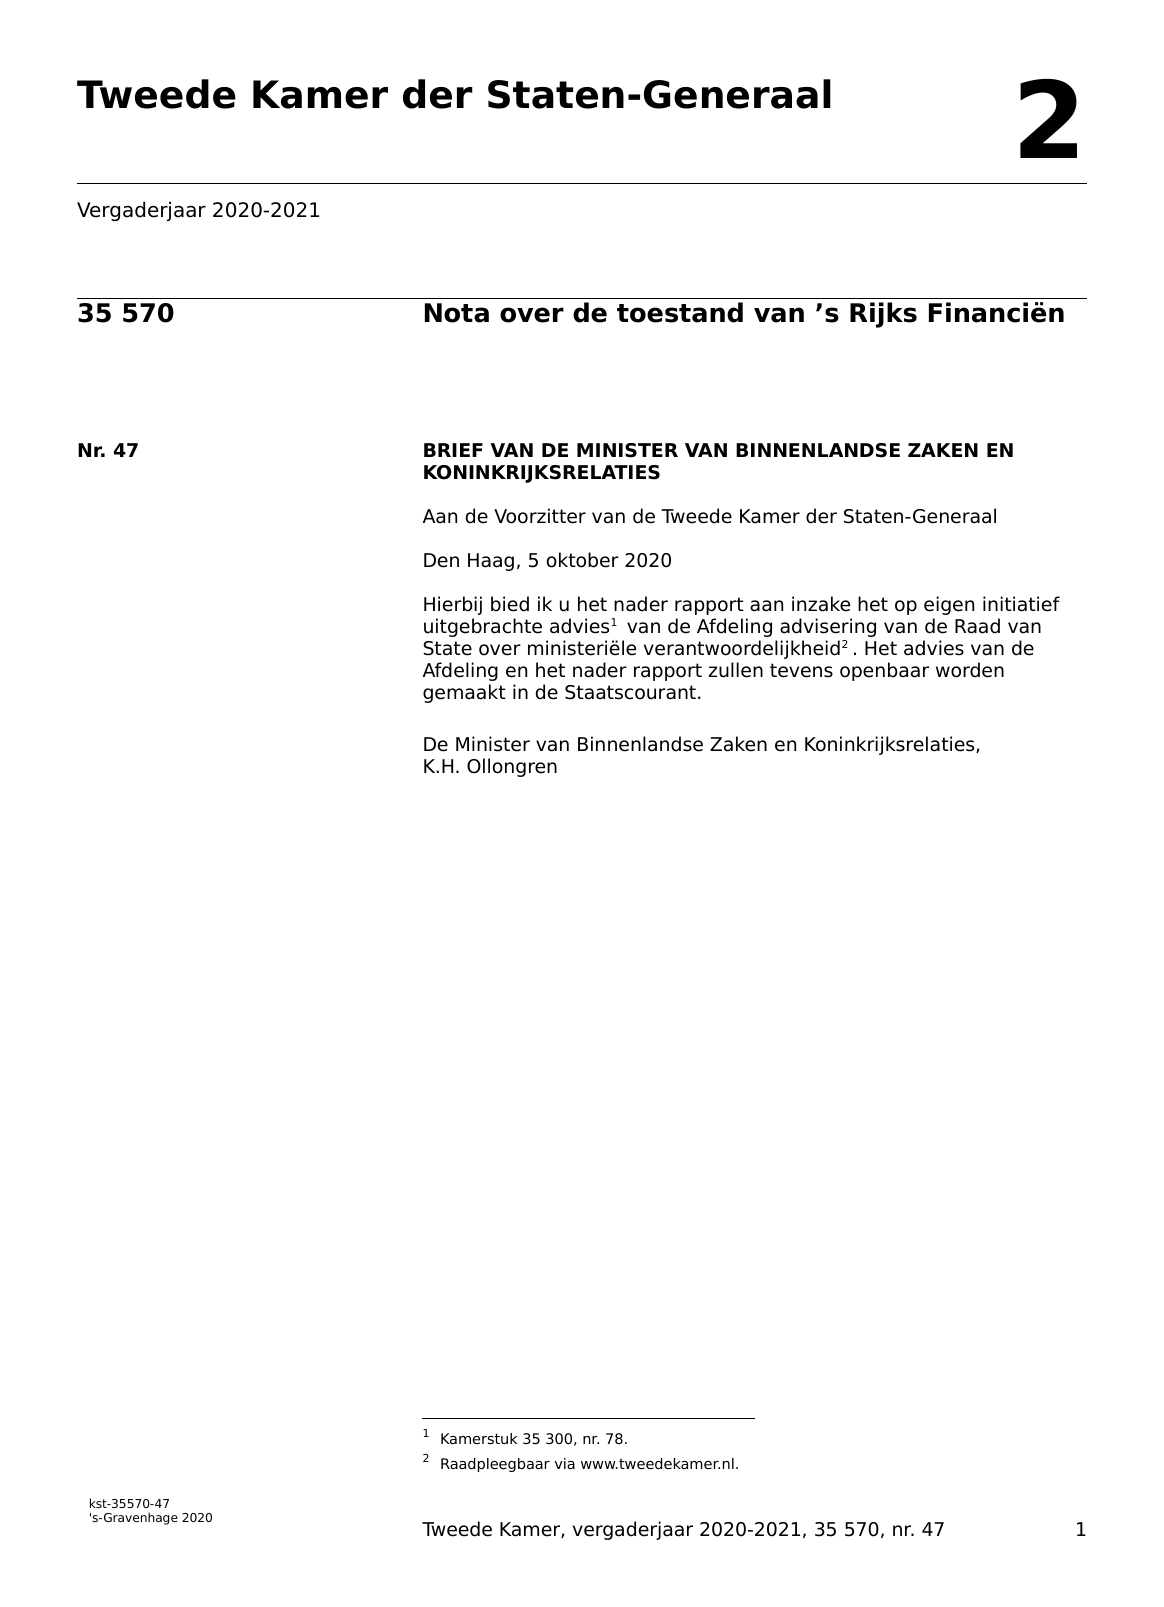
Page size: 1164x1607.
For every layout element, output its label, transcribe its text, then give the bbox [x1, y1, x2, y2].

text 's-Gravenhage 2020 [88, 1511, 323, 1525]
table_header 2 [886, 59, 1087, 183]
text kst-35570-47 [88, 1497, 323, 1511]
subtitle 35 570 Nota over de toestand van ’s Rijks Financiën [77, 299, 1087, 329]
table_cell Vergaderjaar 2020-2021 [77, 184, 1087, 298]
text Aan de Voorzitter van de Tweede Kamer der Staten-Generaal [422, 506, 1087, 528]
text Hierbij bied ik u het nader rapport aan inzake het op eigen initiatief uitgebrachte advies van de Afdeling advisering van de Raad van State over ministeriële verantwoordelijkheid. Het advies van de Afdeling en het nader rapport zullen tevens openbaar worden gemaakt in de Staatscourant. [422, 594, 1087, 704]
text Raadpleegbaar via www.tweedekamer.nl. [422, 1452, 1087, 1474]
table_header Tweede Kamer der Staten-Generaal [77, 59, 886, 183]
subtitle Nr. 47 BRIEF VAN DE MINISTER VAN BINNENLANDSE ZAKEN EN KONINKRIJKSRELATIES [77, 440, 1087, 484]
text Kamerstuk 35 300, nr. 78. [422, 1427, 1087, 1449]
text Den Haag, 5 oktober 2020 [422, 550, 1087, 572]
text De Minister van Binnenlandse Zaken en Koninkrijksrelaties, K.H. Ollongren [422, 734, 1087, 778]
